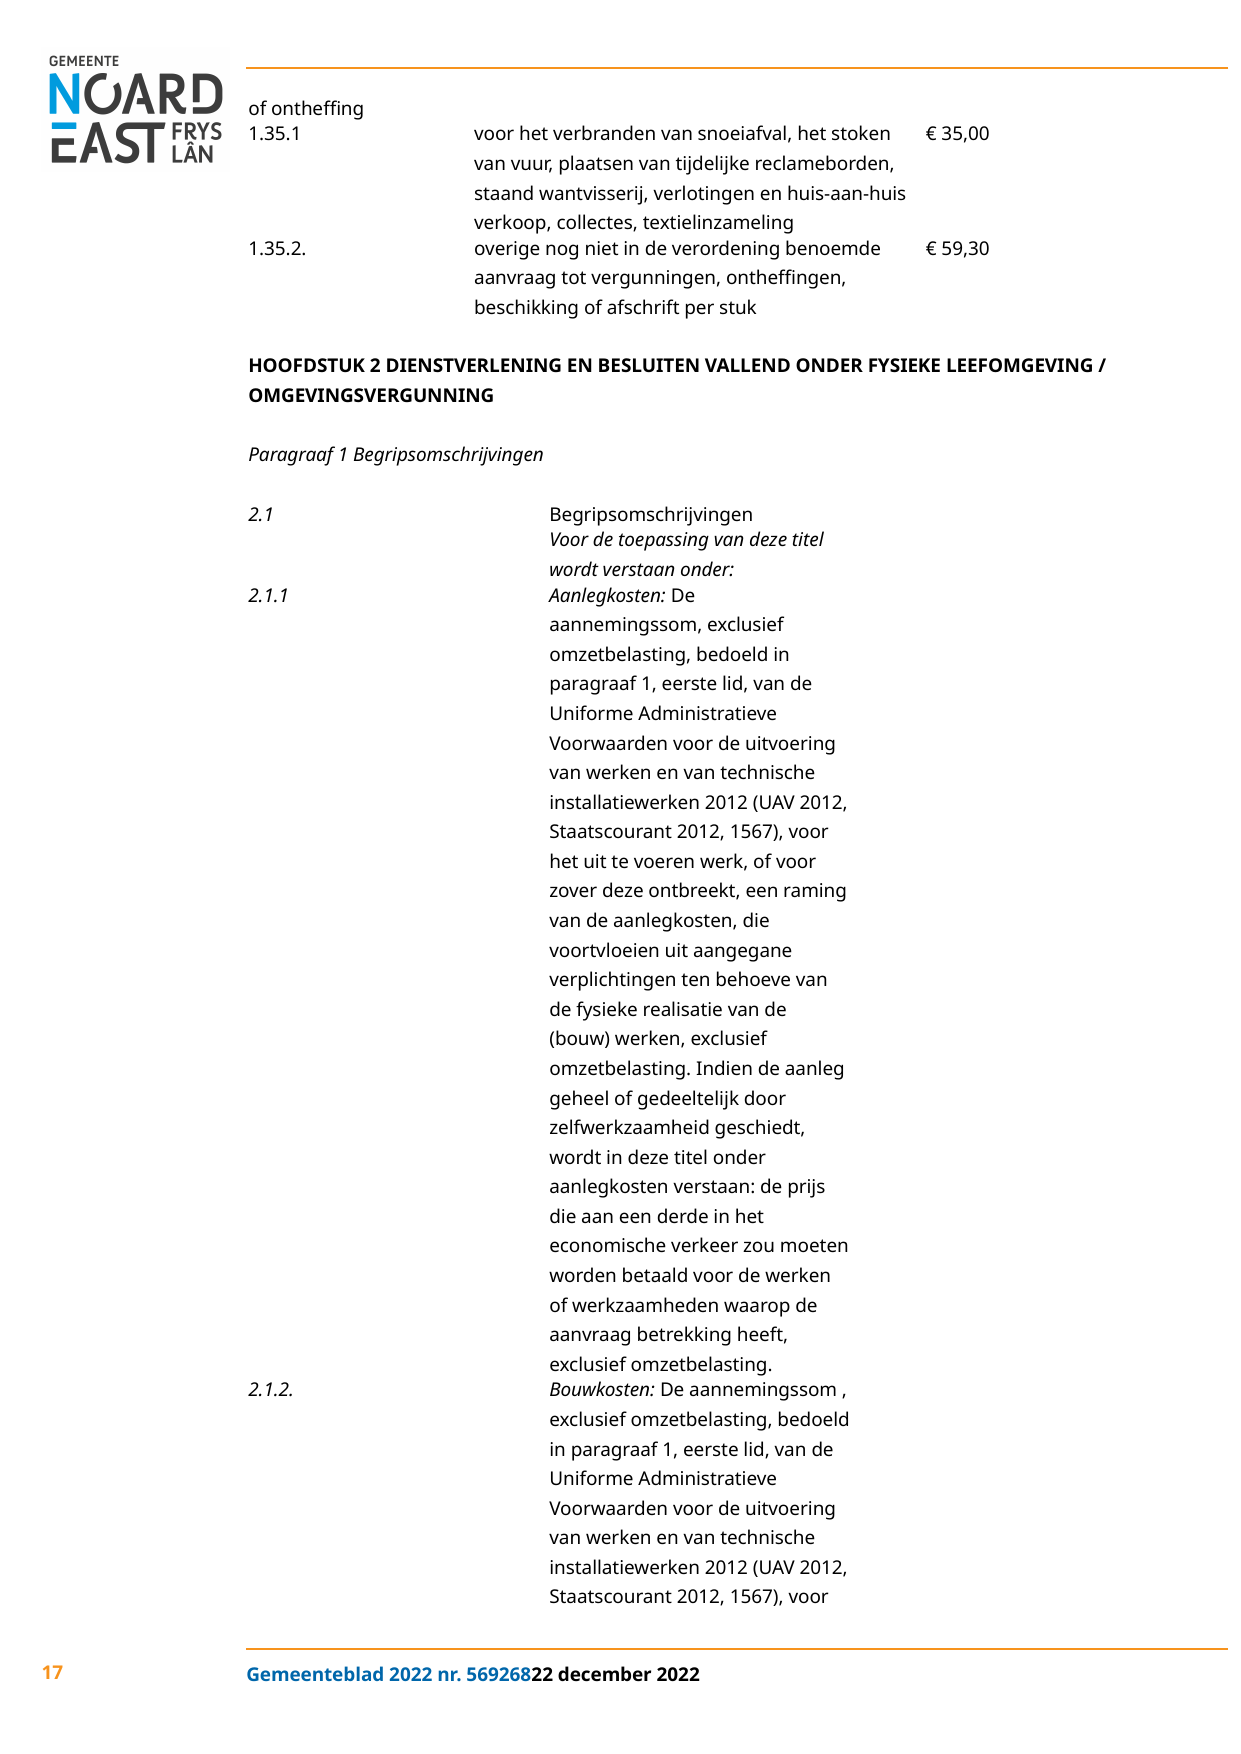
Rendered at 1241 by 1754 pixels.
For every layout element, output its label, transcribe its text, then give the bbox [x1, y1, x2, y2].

text Paragraaf 1 Begripsomschrijvingen [248, 441, 1152, 467]
table_cell [248, 526, 549, 582]
text HOOFDSTUK 2 DIENSTVERLENING EN BESLUITEN VALLEND ONDER FYSIEKE LEEFOMGEVING / OMGEVINGSVERGUNNING [248, 353, 1152, 408]
picture [41, 47, 231, 172]
table_cell Bouwkosten: De aannemingssom , exclusief omzetbelasting, bedoeld in paragraaf 1, eerste lid, van de Uniforme Administratieve Voorwaarden voor de uitvoering van werken en van technische installatiewerken 2012 (UAV 2012, Staatscourant 2012, 1567), voor [549, 1377, 850, 1609]
table_header Begripsomschrijvingen [549, 501, 850, 526]
table_cell [850, 526, 1152, 582]
table_cell € 35,00 [926, 121, 1152, 235]
table_cell of ontheffing [248, 95, 926, 121]
table_cell € 59,30 [926, 235, 1152, 320]
table_cell 2.1.2. [248, 1377, 549, 1609]
table_cell [926, 95, 1152, 121]
table_cell 1.35.1 [248, 121, 474, 235]
table_cell [850, 1377, 1152, 1609]
table_cell voor het verbranden van snoeiafval, het stoken van vuur, plaatsen van tijdelijke reclameborden, staand wantvisserij, verlotingen en huis-aan-huis verkoop, collectes, textielinzameling [474, 121, 926, 235]
table_cell overige nog niet in de verordening benoemde aanvraag tot vergunningen, ontheffingen, beschikking of afschrift per stuk [474, 235, 926, 320]
table_cell Voor de toepassing van deze titel wordt verstaan onder: [549, 526, 850, 582]
table_header [850, 501, 1152, 526]
table_cell 1.35.2. [248, 235, 474, 320]
table_cell [850, 582, 1152, 1377]
table_header 2.1 [248, 501, 549, 526]
table_cell Aanlegkosten: De aannemingssom, exclusief omzetbelasting, bedoeld in paragraaf 1, eerste lid, van de Uniforme Administratieve Voorwaarden voor de uitvoering van werken en van technische installatiewerken 2012 (UAV 2012, Staatscourant 2012, 1567), voor het uit te voeren werk, of voor zover deze ontbreekt, een raming van de aanlegkosten, die voortvloeien uit aangegane verplichtingen ten behoeve van de fysieke realisatie van de (bouw) werken, exclusief omzetbelasting. Indien de aanleg geheel of gedeeltelijk door zelfwerkzaamheid geschiedt, wordt in deze titel onder aanlegkosten verstaan: de prijs die aan een derde in het economische verkeer zou moeten worden betaald voor de werken of werkzaamheden waarop de aanvraag betrekking heeft, exclusief omzetbelasting. [549, 582, 850, 1377]
table_cell 2.1.1 [248, 582, 549, 1377]
